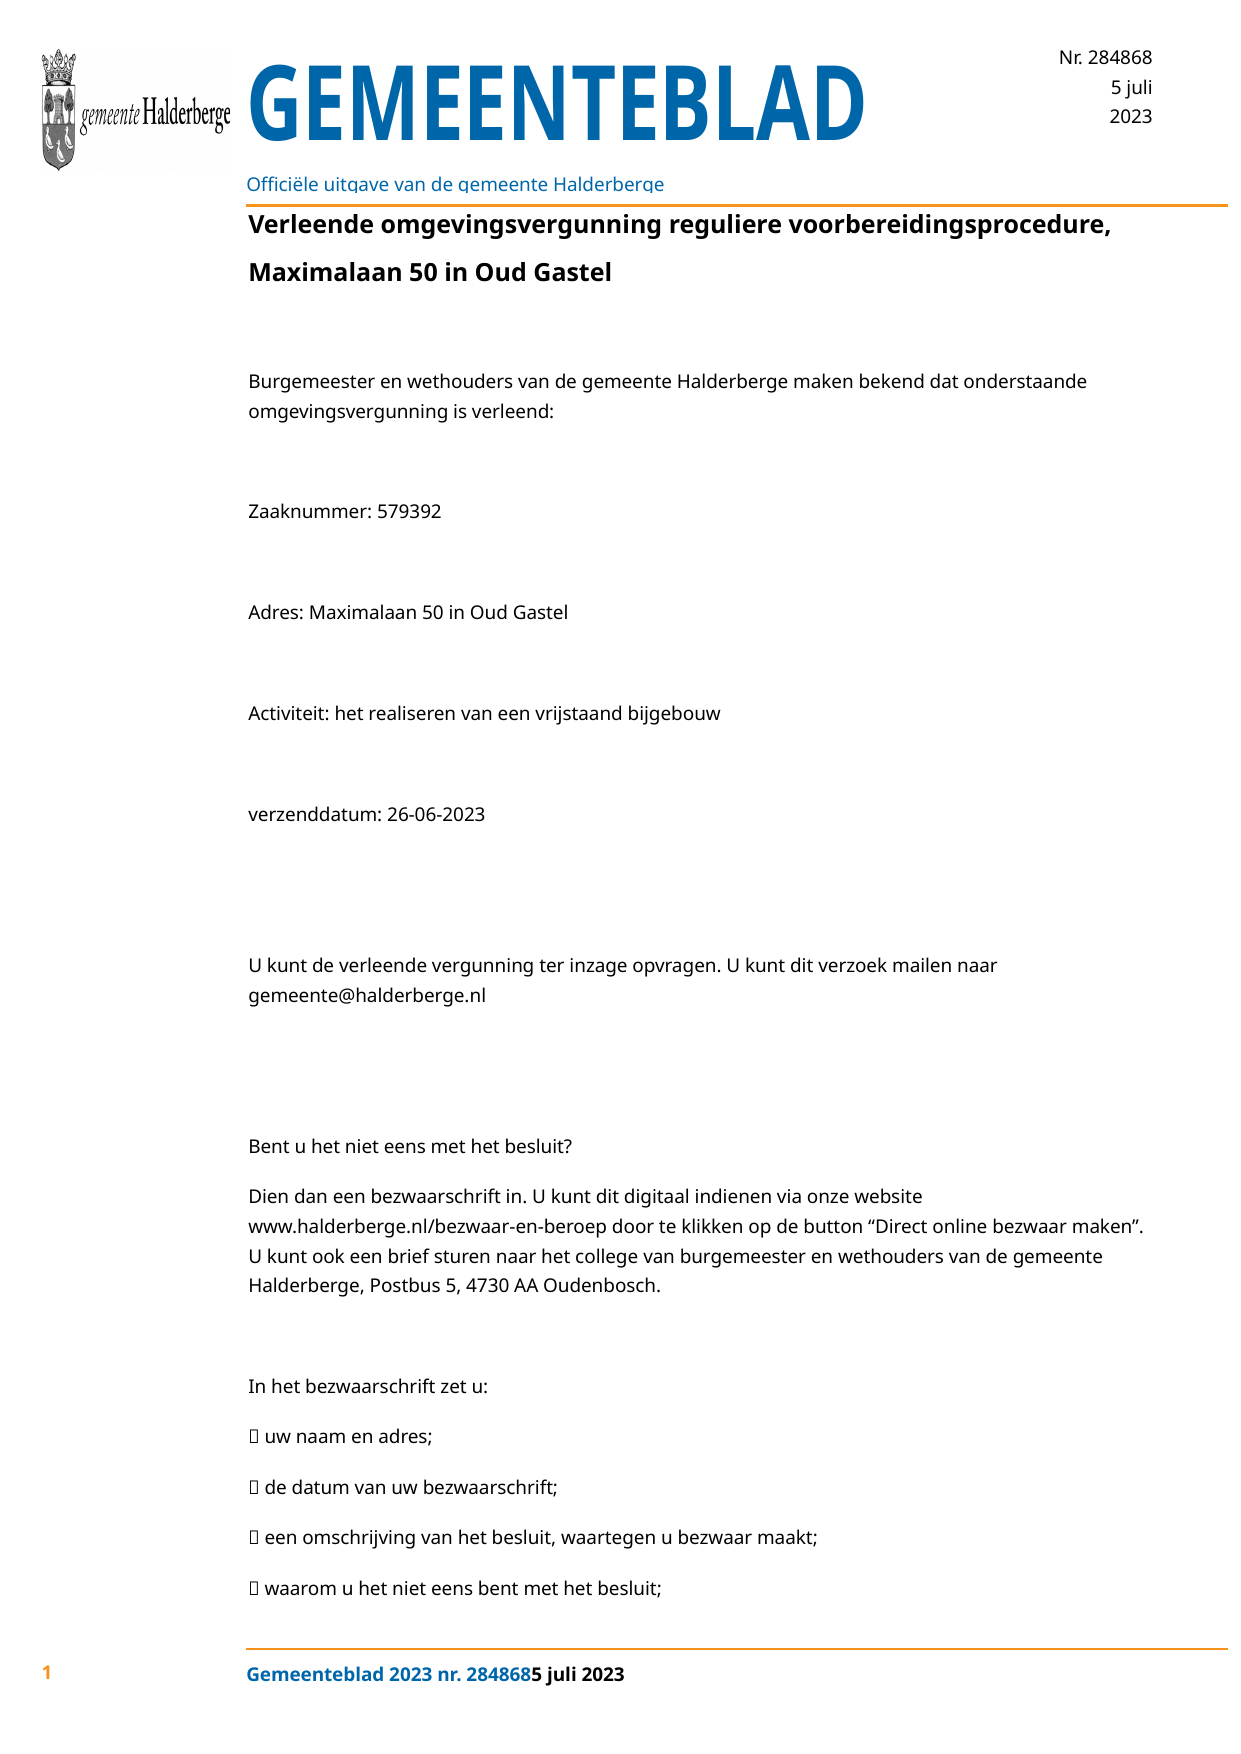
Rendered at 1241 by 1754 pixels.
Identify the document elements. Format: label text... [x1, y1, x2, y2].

text Dien dan een bezwaarschrift in. U kunt dit digitaal indienen via onze website www.halderberge.nl/bezwaar-en-beroep door te klikken op de button “Direct online bezwaar maken”. U kunt ook een brief sturen naar het college van burgemeester en wethouders van de gemeente Halderberge, Postbus 5, 4730 AA Oudenbosch. [248, 1184, 1152, 1298]
text Verleende omgevingsvergunning reguliere voorbereidingsprocedure, Maximalaan 50 in Oud Gastel [248, 207, 1152, 288]
picture [41, 47, 231, 172]
text Burgemeester en wethouders van de gemeente Halderberge maken bekend dat onderstaande omgevingsvergunning is verleend: [248, 368, 1152, 424]
text  een omschrijving van het besluit, waartegen u bezwaar maakt; [248, 1524, 1152, 1550]
text In het bezwaarschrift zet u: [248, 1373, 1152, 1399]
text Zaaknummer: 579392 [248, 499, 1152, 524]
text Bent u het niet eens met het besluit? [248, 1133, 1152, 1159]
text Adres: Maximalaan 50 in Oud Gastel [248, 599, 1152, 625]
text verzenddatum: 26-06-2023 [248, 801, 1152, 827]
text  uw naam en adres; [248, 1424, 1152, 1449]
text U kunt de verleende vergunning ter inzage opvragen. U kunt dit verzoek mailen naar gemeente@halderberge.nl [248, 952, 1152, 1008]
text  waarom u het niet eens bent met het besluit; [248, 1575, 1152, 1601]
text Activiteit: het realiseren van een vrijstaand bijgebouw [248, 700, 1152, 726]
text  de datum van uw bezwaarschrift; [248, 1474, 1152, 1500]
